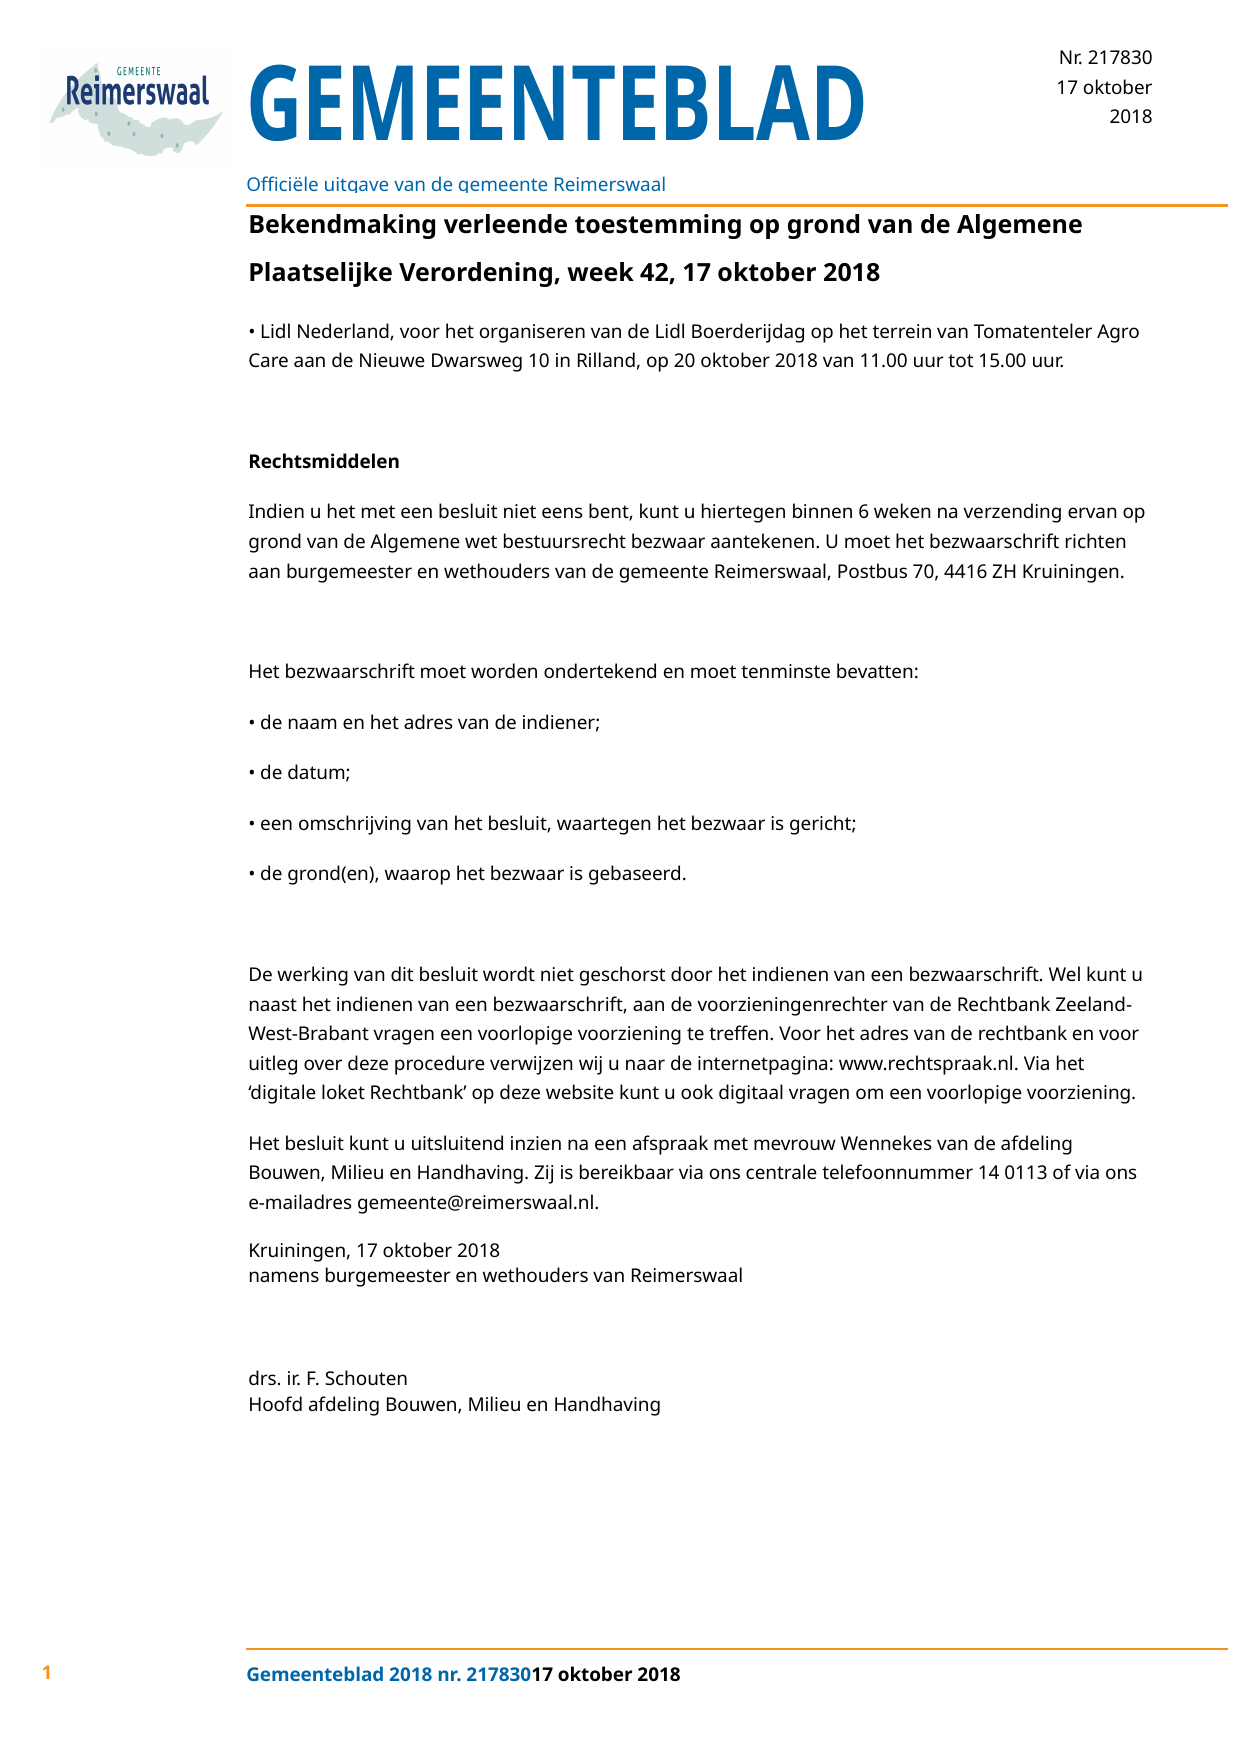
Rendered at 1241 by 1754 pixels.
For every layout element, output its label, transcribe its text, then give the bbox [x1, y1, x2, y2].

text • Lidl Nederland, voor het organiseren van de Lidl Boerderijdag op het terrein van Tomatenteler Agro Care aan de Nieuwe Dwarsweg 10 in Rilland, op 20 oktober 2018 van 11.00 uur tot 15.00 uur. [248, 318, 1152, 373]
text Het besluit kunt u uitsluitend inzien na een afspraak met mevrouw Wennekes van de afdeling Bouwen, Milieu en Handhaving. Zij is bereikbaar via ons centrale telefoonnummer 14 0113 of via ons e-mailadres gemeente@reimerswaal.nl. [248, 1130, 1152, 1215]
text Bekendmaking verleende toestemming op grond van de Algemene Plaatselijke Verordening, week 42, 17 oktober 2018 [248, 207, 1152, 288]
picture [41, 47, 231, 172]
text drs. ir. F. Schouten [248, 1366, 1152, 1391]
text Rechtsmiddelen [248, 448, 1152, 474]
text • de grond(en), waarop het bezwaar is gebaseerd. [248, 860, 1152, 886]
text Het bezwaarschrift moet worden ondertekend en moet tenminste bevatten: [248, 659, 1152, 684]
text Hoofd afdeling Bouwen, Milieu en Handhaving [248, 1391, 1152, 1417]
text • een omschrijving van het besluit, waartegen het bezwaar is gericht; [248, 810, 1152, 836]
text Kruiningen, 17 oktober 2018 [248, 1237, 1152, 1263]
text De werking van dit besluit wordt niet geschorst door het indienen van een bezwaarschrift. Wel kunt u naast het indienen van een bezwaarschrift, aan de voorzieningenrechter van de Rechtbank Zeeland-West-Brabant vragen een voorlopige voorziening te treffen. Voor het adres van de rechtbank en voor uitleg over deze procedure verwijzen wij u naar de internetpagina: www.rechtspraak.nl. Via het ‘digitale loket Rechtbank’ op deze website kunt u ook digitaal vragen om een voorlopige voorziening. [248, 961, 1152, 1105]
text • de naam en het adres van de indiener; [248, 709, 1152, 735]
text Indien u het met een besluit niet eens bent, kunt u hiertegen binnen 6 weken na verzending ervan op grond van de Algemene wet bestuursrecht bezwaar aantekenen. U moet het bezwaarschrift richten aan burgemeester en wethouders van de gemeente Reimerswaal, Postbus 70, 4416 ZH Kruiningen. [248, 499, 1152, 584]
text • de datum; [248, 759, 1152, 785]
text namens burgemeester en wethouders van Reimerswaal [248, 1263, 1152, 1288]
